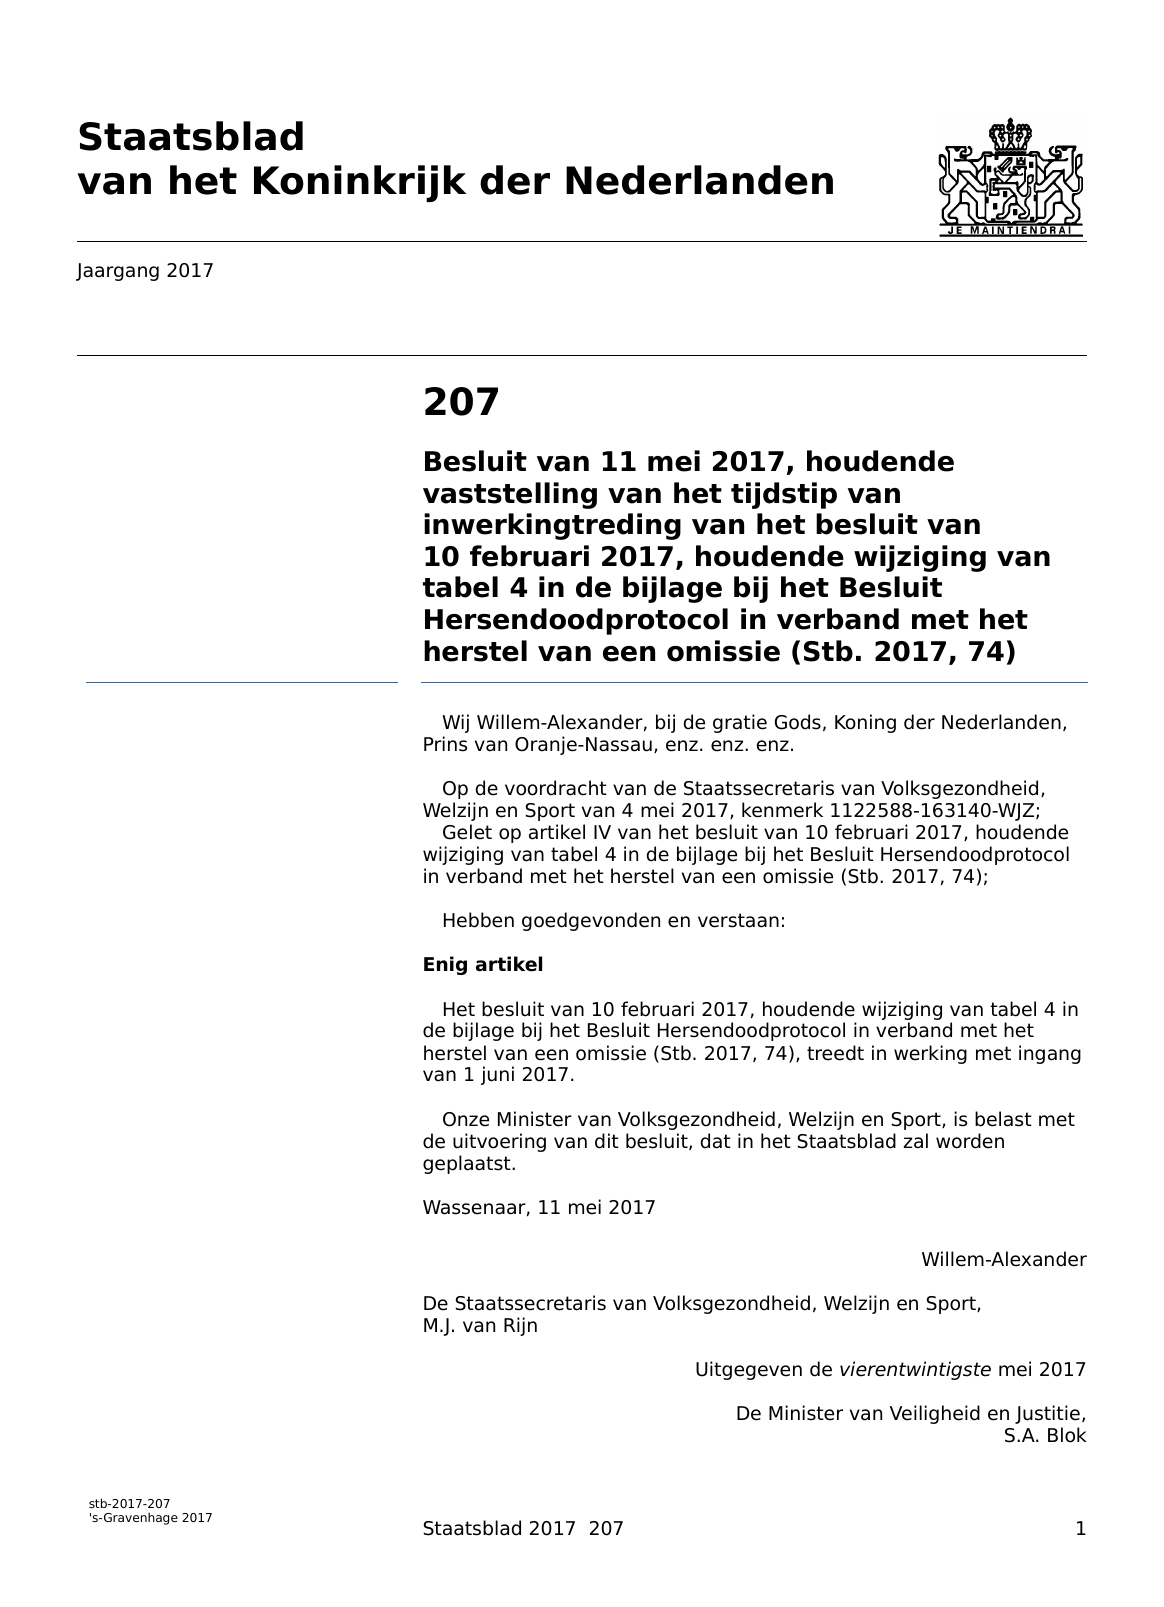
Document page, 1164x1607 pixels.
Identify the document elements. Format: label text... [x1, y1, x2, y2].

text Onze Minister van Volksgezondheid, Welzijn en Sport, is belast met de uitvoering van dit besluit, dat in het Staatsblad zal worden geplaatst. [422, 1108, 1087, 1174]
text Uitgegeven de vierentwintigste mei 2017 [422, 1359, 1087, 1381]
table_cell Jaargang 2017 [77, 242, 1087, 355]
text De Minister van Veiligheid en Justitie, S.A. Blok [422, 1403, 1087, 1447]
subtitle 207 [422, 381, 1087, 424]
text De Staatssecretaris van Volksgezondheid, Welzijn en Sport, M.J. van Rijn [422, 1293, 1087, 1337]
text Willem-Alexander [422, 1249, 1087, 1271]
text Op de voordracht van de Staatssecretaris van Volksgezondheid, Welzijn en Sport van 4 mei 2017, kenmerk 1122588-163140-WJZ; [422, 778, 1087, 822]
text Hebben goedgevonden en verstaan: [422, 910, 1087, 932]
text Gelet op artikel IV van het besluit van 10 februari 2017, houdende wijziging van tabel 4 in de bijlage bij het Besluit Hersendoodprotocol in verband met het herstel van een omissie (Stb. 2017, 74); [422, 822, 1087, 888]
text stb-2017-207 [88, 1497, 323, 1511]
picture [936, 115, 1087, 240]
text Besluit van 11 mei 2017, houdende vaststelling van het tijdstip van inwerkingtreding van het besluit van 10 februari 2017, houdende wijziging van tabel 4 in de bijlage bij het Besluit Hersendoodprotocol in verband met het herstel van een omissie (Stb. 2017, 74) [422, 447, 1087, 667]
text Wassenaar, 11 mei 2017 [422, 1197, 1087, 1219]
table_header [886, 100, 1087, 241]
text Wij Willem-Alexander, bij de gratie Gods, Koning der Nederlanden, Prins van Oranje-Nassau, enz. enz. enz. [422, 712, 1087, 756]
text 's-Gravenhage 2017 [88, 1511, 323, 1525]
table_header Staatsblad van het Koninkrijk der Nederlanden [77, 100, 886, 241]
subtitle Enig artikel [422, 954, 1087, 976]
text Het besluit van 10 februari 2017, houdende wijziging van tabel 4 in de bijlage bij het Besluit Hersendoodprotocol in verband met het herstel van een omissie (Stb. 2017, 74), treedt in werking met ingang van 1 juni 2017. [422, 998, 1087, 1086]
